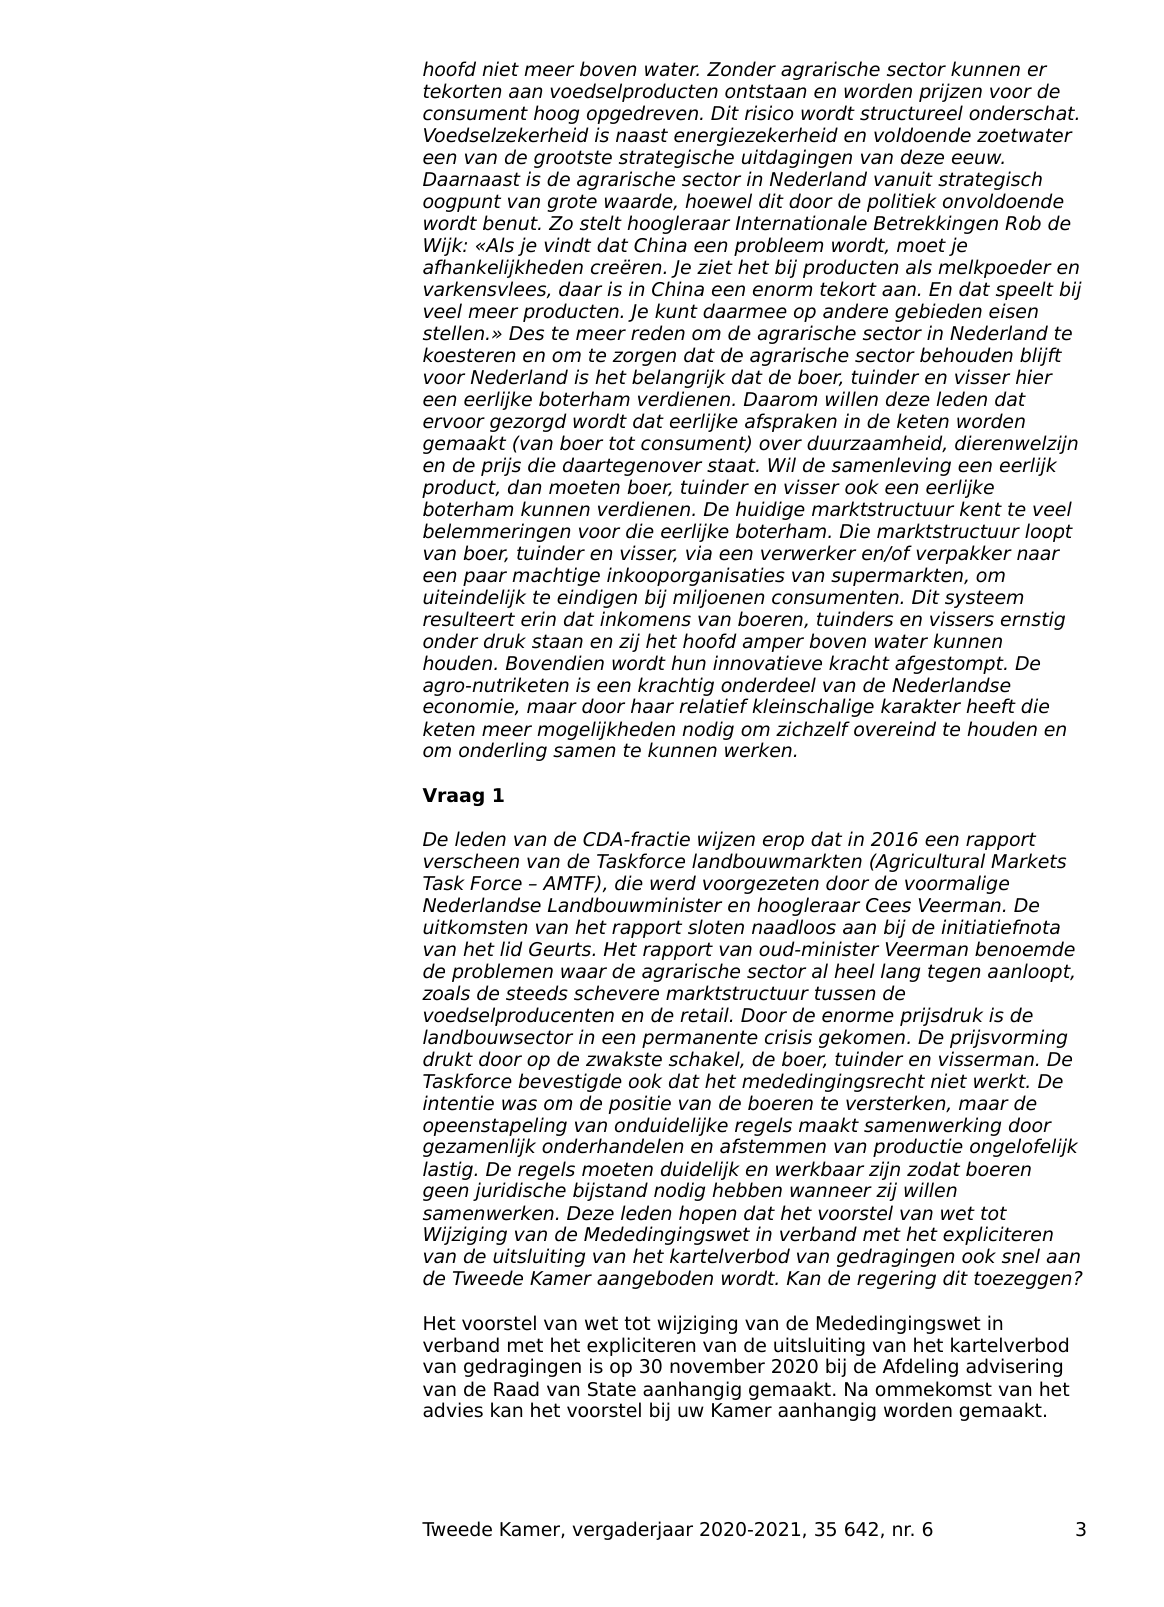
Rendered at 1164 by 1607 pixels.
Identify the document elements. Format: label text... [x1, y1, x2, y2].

text De leden van de CDA-fractie wijzen erop dat in 2016 een rapport verscheen van de Taskforce landbouwmarkten (Agricultural Markets Task Force – AMTF), die werd voorgezeten door de voormalige Nederlandse Landbouwminister en hoogleraar Cees Veerman. De uitkomsten van het rapport sloten naadloos aan bij de initiatiefnota van het lid Geurts. Het rapport van oud-minister Veerman benoemde de problemen waar de agrarische sector al heel lang tegen aanloopt, zoals de steeds schevere marktstructuur tussen de voedselproducenten en de retail. Door de enorme prijsdruk is de landbouwsector in een permanente crisis gekomen. De prijsvorming drukt door op de zwakste schakel, de boer, tuinder en visserman. De Taskforce bevestigde ook dat het mededingingsrecht niet werkt. De intentie was om de positie van de boeren te versterken, maar de opeenstapeling van onduidelijke regels maakt samenwerking door gezamenlijk onderhandelen en afstemmen van productie ongelofelijk lastig. De regels moeten duidelijk en werkbaar zijn zodat boeren geen juridische bijstand nodig hebben wanneer zij willen samenwerken. Deze leden hopen dat het voorstel van wet tot Wijziging van de Mededingingswet in verband met het expliciteren van de uitsluiting van het kartelverbod van gedragingen ook snel aan de Tweede Kamer aangeboden wordt. Kan de regering dit toezeggen? [422, 829, 1087, 1290]
text Het voorstel van wet tot wijziging van de Mededingingswet in verband met het expliciteren van de uitsluiting van het kartelverbod van gedragingen is op 30 november 2020 bij de Afdeling advisering van de Raad van State aanhangig gemaakt. Na ommekomst van het advies kan het voorstel bij uw Kamer aanhangig worden gemaakt. [422, 1312, 1087, 1422]
subtitle Vraag 1 [422, 784, 1087, 807]
text hoofd niet meer boven water. Zonder agrarische sector kunnen er tekorten aan voedselproducten ontstaan en worden prijzen voor de consument hoog opgedreven. Dit risico wordt structureel onderschat. Voedselzekerheid is naast energiezekerheid en voldoende zoetwater een van de grootste strategische uitdagingen van deze eeuw. Daarnaast is de agrarische sector in Nederland vanuit strategisch oogpunt van grote waarde, hoewel dit door de politiek onvoldoende wordt benut. Zo stelt hoogleraar Internationale Betrekkingen Rob de Wijk: «Als je vindt dat China een probleem wordt, moet je afhankelijkheden creëren. Je ziet het bij producten als melkpoeder en varkensvlees, daar is in China een enorm tekort aan. En dat speelt bij veel meer producten. Je kunt daarmee op andere gebieden eisen stellen.» Des te meer reden om de agrarische sector in Nederland te koesteren en om te zorgen dat de agrarische sector behouden blijft voor Nederland is het belangrijk dat de boer, tuinder en visser hier een eerlijke boterham verdienen. Daarom willen deze leden dat ervoor gezorgd wordt dat eerlijke afspraken in de keten worden gemaakt (van boer tot consument) over duurzaamheid, dierenwelzijn en de prijs die daartegenover staat. Wil de samenleving een eerlijk product, dan moeten boer, tuinder en visser ook een eerlijke boterham kunnen verdienen. De huidige marktstructuur kent te veel belemmeringen voor die eerlijke boterham. Die marktstructuur loopt van boer, tuinder en visser, via een verwerker en/of verpakker naar een paar machtige inkooporganisaties van supermarkten, om uiteindelijk te eindigen bij miljoenen consumenten. Dit systeem resulteert erin dat inkomens van boeren, tuinders en vissers ernstig onder druk staan en zij het hoofd amper boven water kunnen houden. Bovendien wordt hun innovatieve kracht afgestompt. De agro-nutriketen is een krachtig onderdeel van de Nederlandse economie, maar door haar relatief kleinschalige karakter heeft die keten meer mogelijkheden nodig om zichzelf overeind te houden en om onderling samen te kunnen werken. [422, 59, 1087, 762]
